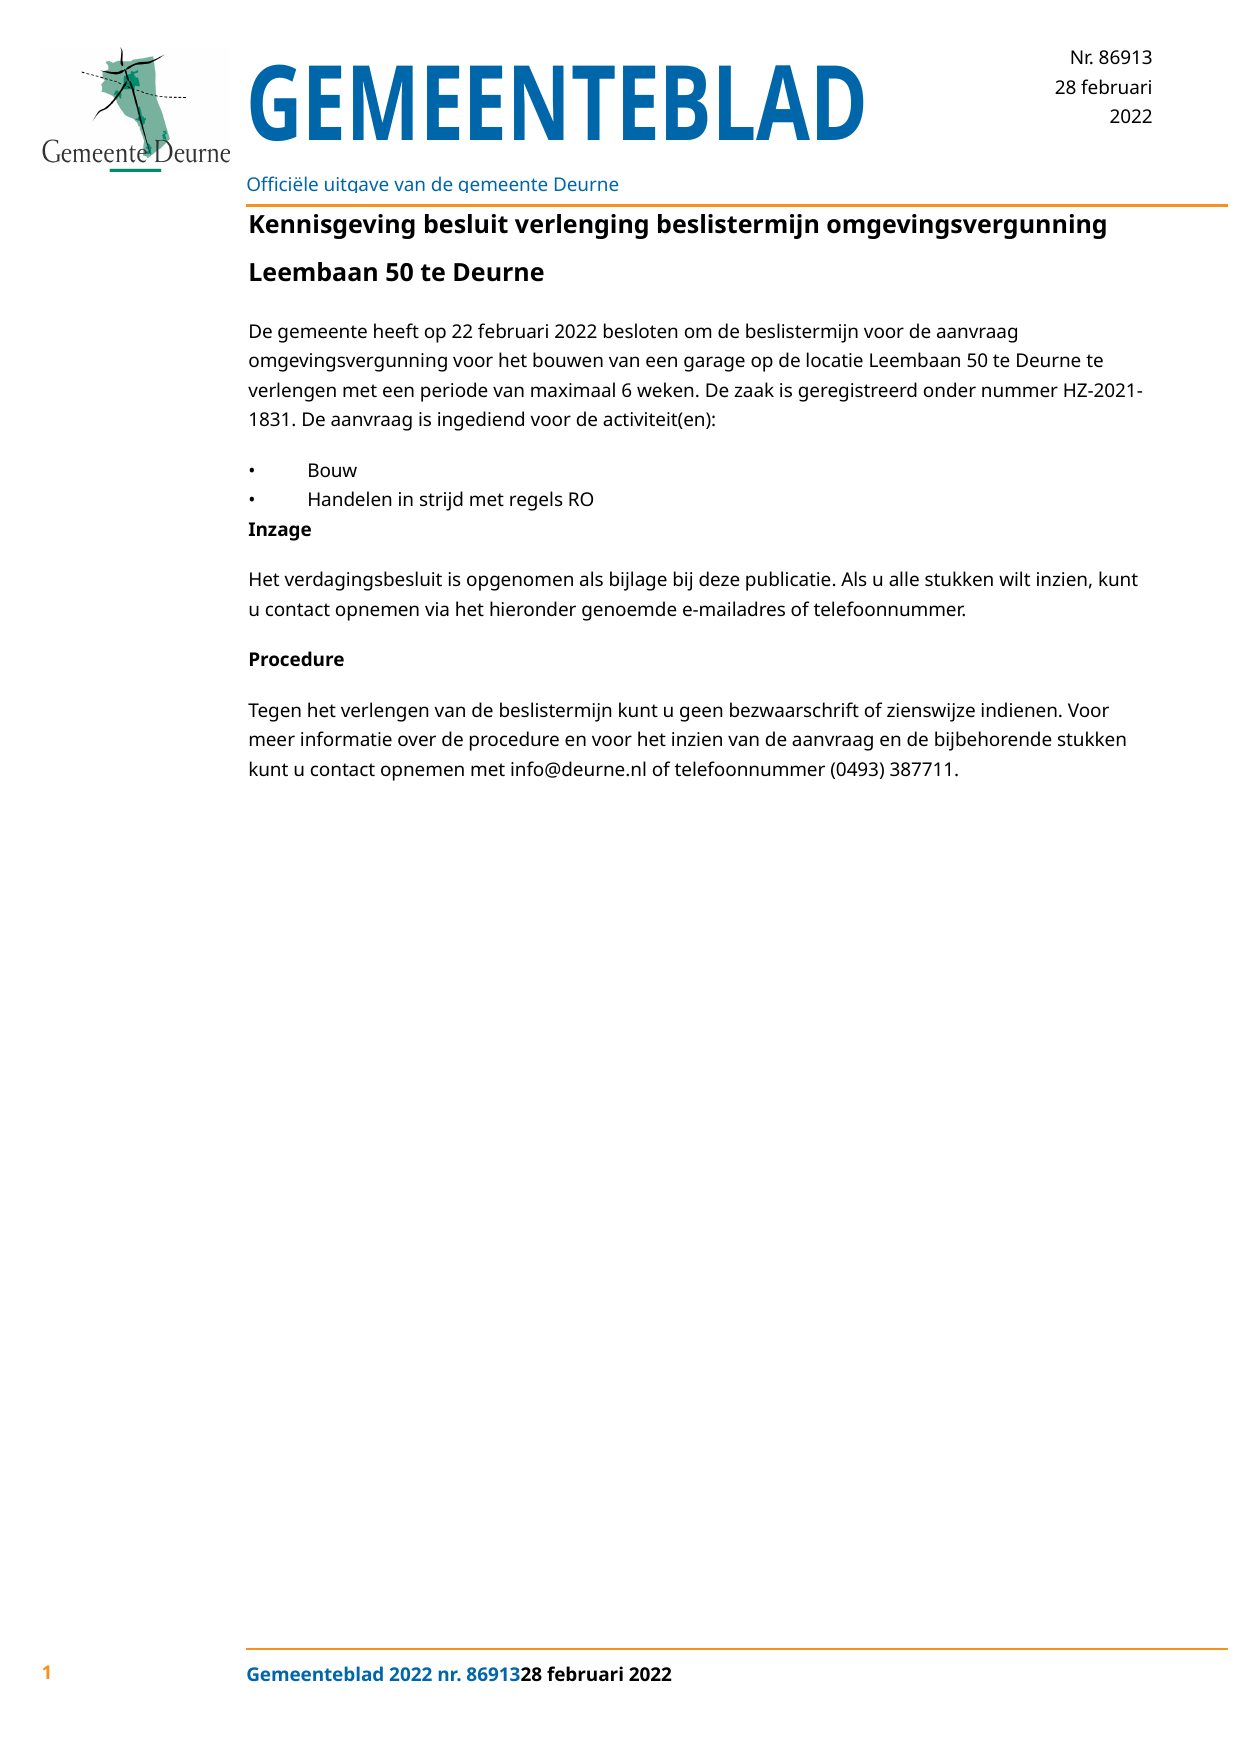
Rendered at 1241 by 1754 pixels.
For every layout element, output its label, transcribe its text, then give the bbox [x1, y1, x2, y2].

text Het verdagingsbesluit is opgenomen als bijlage bij deze publicatie. Als u alle stukken wilt inzien, kunt u contact opnemen via het hieronder genoemde e-mailadres of telefoonnummer. [248, 567, 1152, 622]
text Inzage [248, 516, 1152, 542]
list Bouw [248, 457, 1152, 483]
text Tegen het verlengen van de beslistermijn kunt u geen bezwaarschrift of zienswijze indienen. Voor meer informatie over de procedure en voor het inzien van de aanvraag en de bijbehorende stukken kunt u contact opnemen met info@deurne.nl of telefoonnummer (0493) 387711. [248, 697, 1152, 782]
picture [41, 47, 231, 172]
text Kennisgeving besluit verlenging beslistermijn omgevingsvergunning Leembaan 50 te Deurne [248, 207, 1152, 288]
list Handelen in strijd met regels RO [248, 487, 1152, 512]
text De gemeente heeft op 22 februari 2022 besloten om de beslistermijn voor de aanvraag omgevingsvergunning voor het bouwen van een garage op de locatie Leembaan 50 te Deurne te verlengen met een periode van maximaal 6 weken. De zaak is geregistreerd onder nummer HZ-2021-1831. De aanvraag is ingediend voor de activiteit(en): [248, 318, 1152, 432]
text Procedure [248, 647, 1152, 672]
